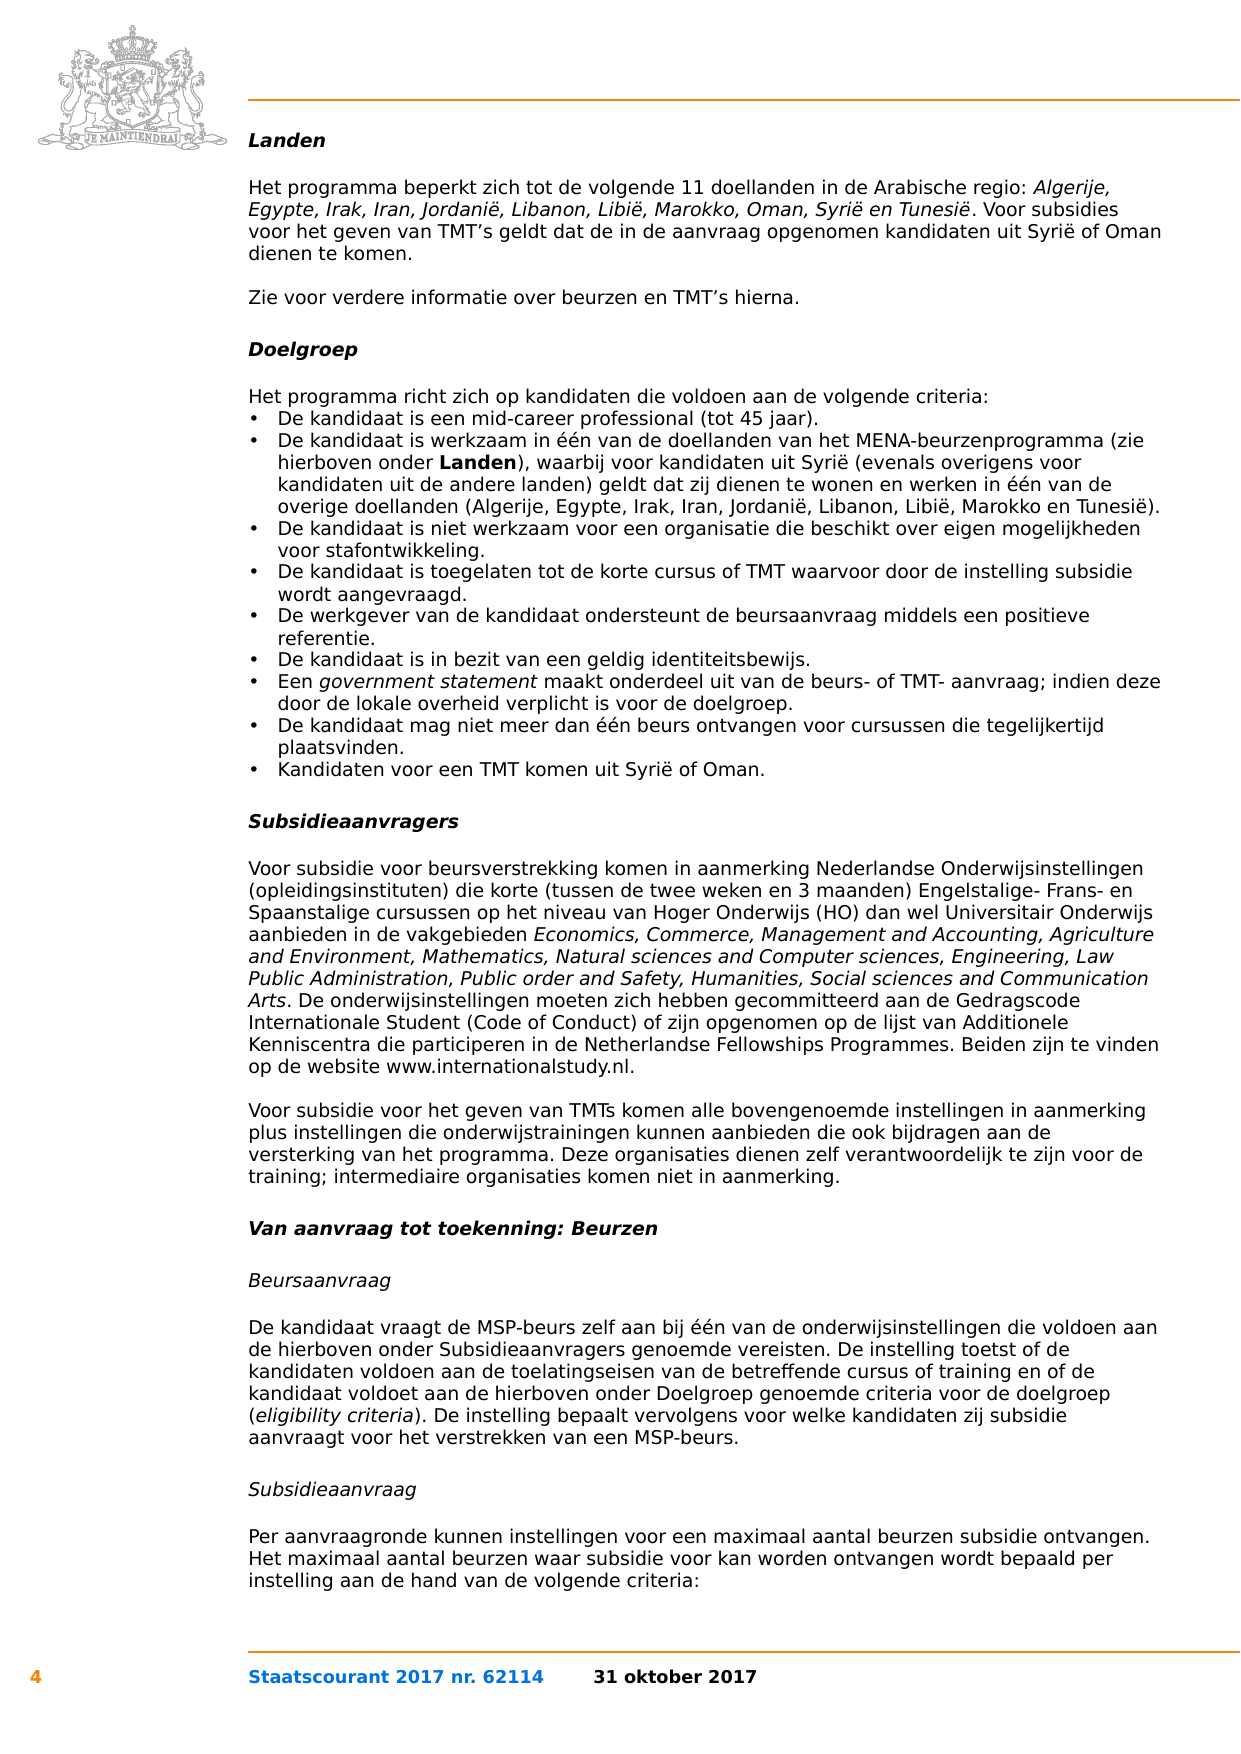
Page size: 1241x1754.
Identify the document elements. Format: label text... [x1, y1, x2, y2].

subtitle Van aanvraag tot toekenning: Beurzen [248, 1218, 1163, 1240]
subtitle Subsidieaanvraag [248, 1479, 1163, 1501]
text • Kandidaten voor een TMT komen uit Syrië of Oman. [248, 759, 1163, 781]
text Voor subsidie voor het geven van TMTs komen alle bovengenoemde instellingen in aanmerking plus instellingen die onderwijstrainingen kunnen aanbieden die ook bijdragen aan de versterking van het programma. Deze organisaties dienen zelf verantwoordelijk te zijn voor de training; intermediaire organisaties komen niet in aanmerking. [248, 1100, 1163, 1188]
text Voor subsidie voor beursverstrekking komen in aanmerking Nederlandse Onderwijsinstellingen (opleidingsinstituten) die korte (tussen de twee weken en 3 maanden) Engelstalige- Frans- en Spaanstalige cursussen op het niveau van Hoger Onderwijs (HO) dan wel Universitair Onderwijs aanbieden in de vakgebieden Economics, Commerce, Management and Accounting, Agriculture and Environment, Mathematics, Natural sciences and Computer sciences, Engineering, Law Public Administration, Public order and Safety, Humanities, Social sciences and Communication Arts. De onderwijsinstellingen moeten zich hebben gecommitteerd aan de Gedragscode Internationale Student (Code of Conduct) of zijn opgenomen op de lijst van Additionele Kenniscentra die participeren in de Netherlandse Fellowships Programmes. Beiden zijn te vinden op de website www.internationalstudy.nl. [248, 858, 1163, 1078]
text • De kandidaat is werkzaam in één van de doellanden van het MENA-beurzenprogramma (zie hierboven onder Landen), waarbij voor kandidaten uit Syrië (evenals overigens voor kandidaten uit de andere landen) geldt dat zij dienen te wonen en werken in één van de overige doellanden (Algerije, Egypte, Irak, Iran, Jordanië, Libanon, Libië, Marokko en Tunesië). [248, 429, 1163, 517]
subtitle Beursaanvraag [248, 1270, 1163, 1292]
text Zie voor verdere informatie over beurzen en TMT’s hierna. [248, 287, 1163, 309]
text • De kandidaat is een mid-career professional (tot 45 jaar). [248, 408, 1163, 429]
text Per aanvraagronde kunnen instellingen voor een maximaal aantal beurzen subsidie ontvangen. Het maximaal aantal beurzen waar subsidie voor kan worden ontvangen wordt bepaald per instelling aan de hand van de volgende criteria: [248, 1526, 1163, 1592]
text • De werkgever van de kandidaat ondersteunt de beursaanvraag middels een positieve referentie. [248, 605, 1163, 649]
text • De kandidaat is toegelaten tot de korte cursus of TMT waarvoor door de instelling subsidie wordt aangevraagd. [248, 561, 1163, 605]
text Het programma beperkt zich tot de volgende 11 doellanden in de Arabische regio: Algerije, Egypte, Irak, Iran, Jordanië, Libanon, Libië, Marokko, Oman, Syrië en Tunesië. Voor subsidies voor het geven van TMT’s geldt dat de in de aanvraag opgenomen kandidaten uit Syrië of Oman dienen te komen. [248, 177, 1163, 265]
text • De kandidaat is in bezit van een geldig identiteitsbewijs. [248, 649, 1163, 671]
subtitle Doelgroep [248, 339, 1163, 361]
text • De kandidaat is niet werkzaam voor een organisatie die beschikt over eigen mogelijkheden voor stafontwikkeling. [248, 517, 1163, 561]
text • De kandidaat mag niet meer dan één beurs ontvangen voor cursussen die tegelijkertijd plaatsvinden. [248, 715, 1163, 759]
text Het programma richt zich op kandidaten die voldoen aan de volgende criteria: [248, 386, 1163, 408]
text • Een government statement maakt onderdeel uit van de beurs- of TMT- aanvraag; indien deze door de lokale overheid verplicht is voor de doelgroep. [248, 671, 1163, 715]
subtitle Subsidieaanvragers [248, 811, 1163, 833]
picture [38, 25, 227, 150]
subtitle Landen [248, 130, 1163, 152]
text De kandidaat vraagt de MSP-beurs zelf aan bij één van de onderwijsinstellingen die voldoen aan de hierboven onder Subsidieaanvragers genoemde vereisten. De instelling toetst of de kandidaten voldoen aan de toelatingseisen van de betreffende cursus of training en of de kandidaat voldoet aan de hierboven onder Doelgroep genoemde criteria voor de doelgroep (eligibility criteria). De instelling bepaalt vervolgens voor welke kandidaten zij subsidie aanvraagt voor het verstrekken van een MSP-beurs. [248, 1317, 1163, 1449]
